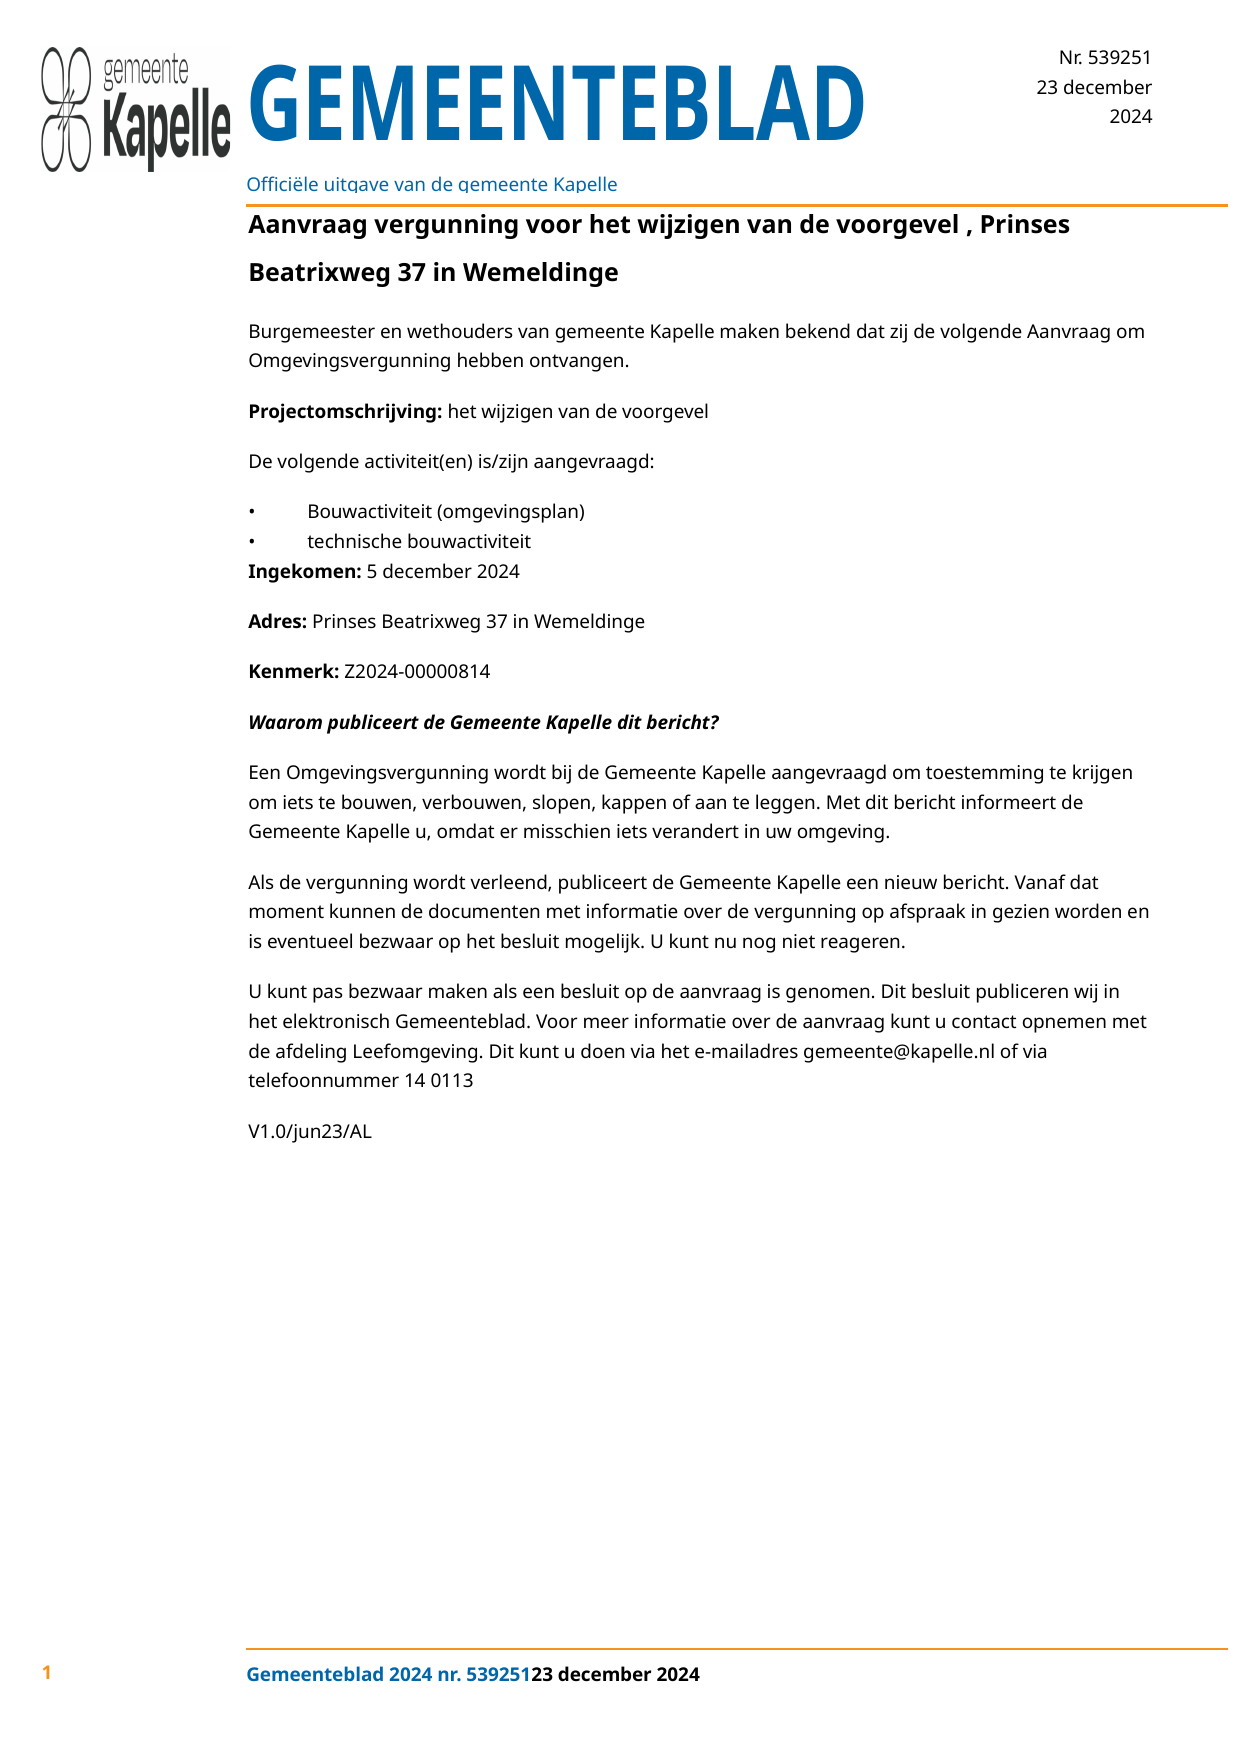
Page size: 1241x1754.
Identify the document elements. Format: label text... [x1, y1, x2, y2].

text Projectomschrijving: het wijzigen van de voorgevel [248, 398, 1152, 424]
text Adres: Prinses Beatrixweg 37 in Wemeldinge [248, 608, 1152, 634]
text Ingekomen: 5 december 2024 [248, 558, 1152, 584]
list technische bouwactiviteit [248, 528, 1152, 554]
picture [41, 47, 231, 172]
text Burgemeester en wethouders van gemeente Kapelle maken bekend dat zij de volgende Aanvraag om Omgevingsvergunning hebben ontvangen. [248, 318, 1152, 373]
list Bouwactiviteit (omgevingsplan) [248, 499, 1152, 524]
text Waarom publiceert de Gemeente Kapelle dit bericht? [248, 709, 1152, 735]
text U kunt pas bezwaar maken als een besluit op de aanvraag is genomen. Dit besluit publiceren wij in het elektronisch Gemeenteblad. Voor meer informatie over de aanvraag kunt u contact opnemen met de afdeling Leefomgeving. Dit kunt u doen via het e-mailadres gemeente@kapelle.nl of via telefoonnummer 14 0113 [248, 979, 1152, 1093]
text Aanvraag vergunning voor het wijzigen van de voorgevel , Prinses Beatrixweg 37 in Wemeldinge [248, 207, 1152, 288]
text De volgende activiteit(en) is/zijn aangevraagd: [248, 448, 1152, 474]
text Als de vergunning wordt verleend, publiceert de Gemeente Kapelle een nieuw bericht. Vanaf dat moment kunnen de documenten met informatie over de vergunning op afspraak in gezien worden en is eventueel bezwaar op het besluit mogelijk. U kunt nu nog niet reageren. [248, 869, 1152, 954]
text Kenmerk: Z2024-00000814 [248, 659, 1152, 684]
text Een Omgevingsvergunning wordt bij de Gemeente Kapelle aangevraagd om toestemming te krijgen om iets te bouwen, verbouwen, slopen, kappen of aan te leggen. Met dit bericht informeert de Gemeente Kapelle u, omdat er misschien iets verandert in uw omgeving. [248, 759, 1152, 844]
text V1.0/jun23/AL [248, 1118, 1152, 1144]
